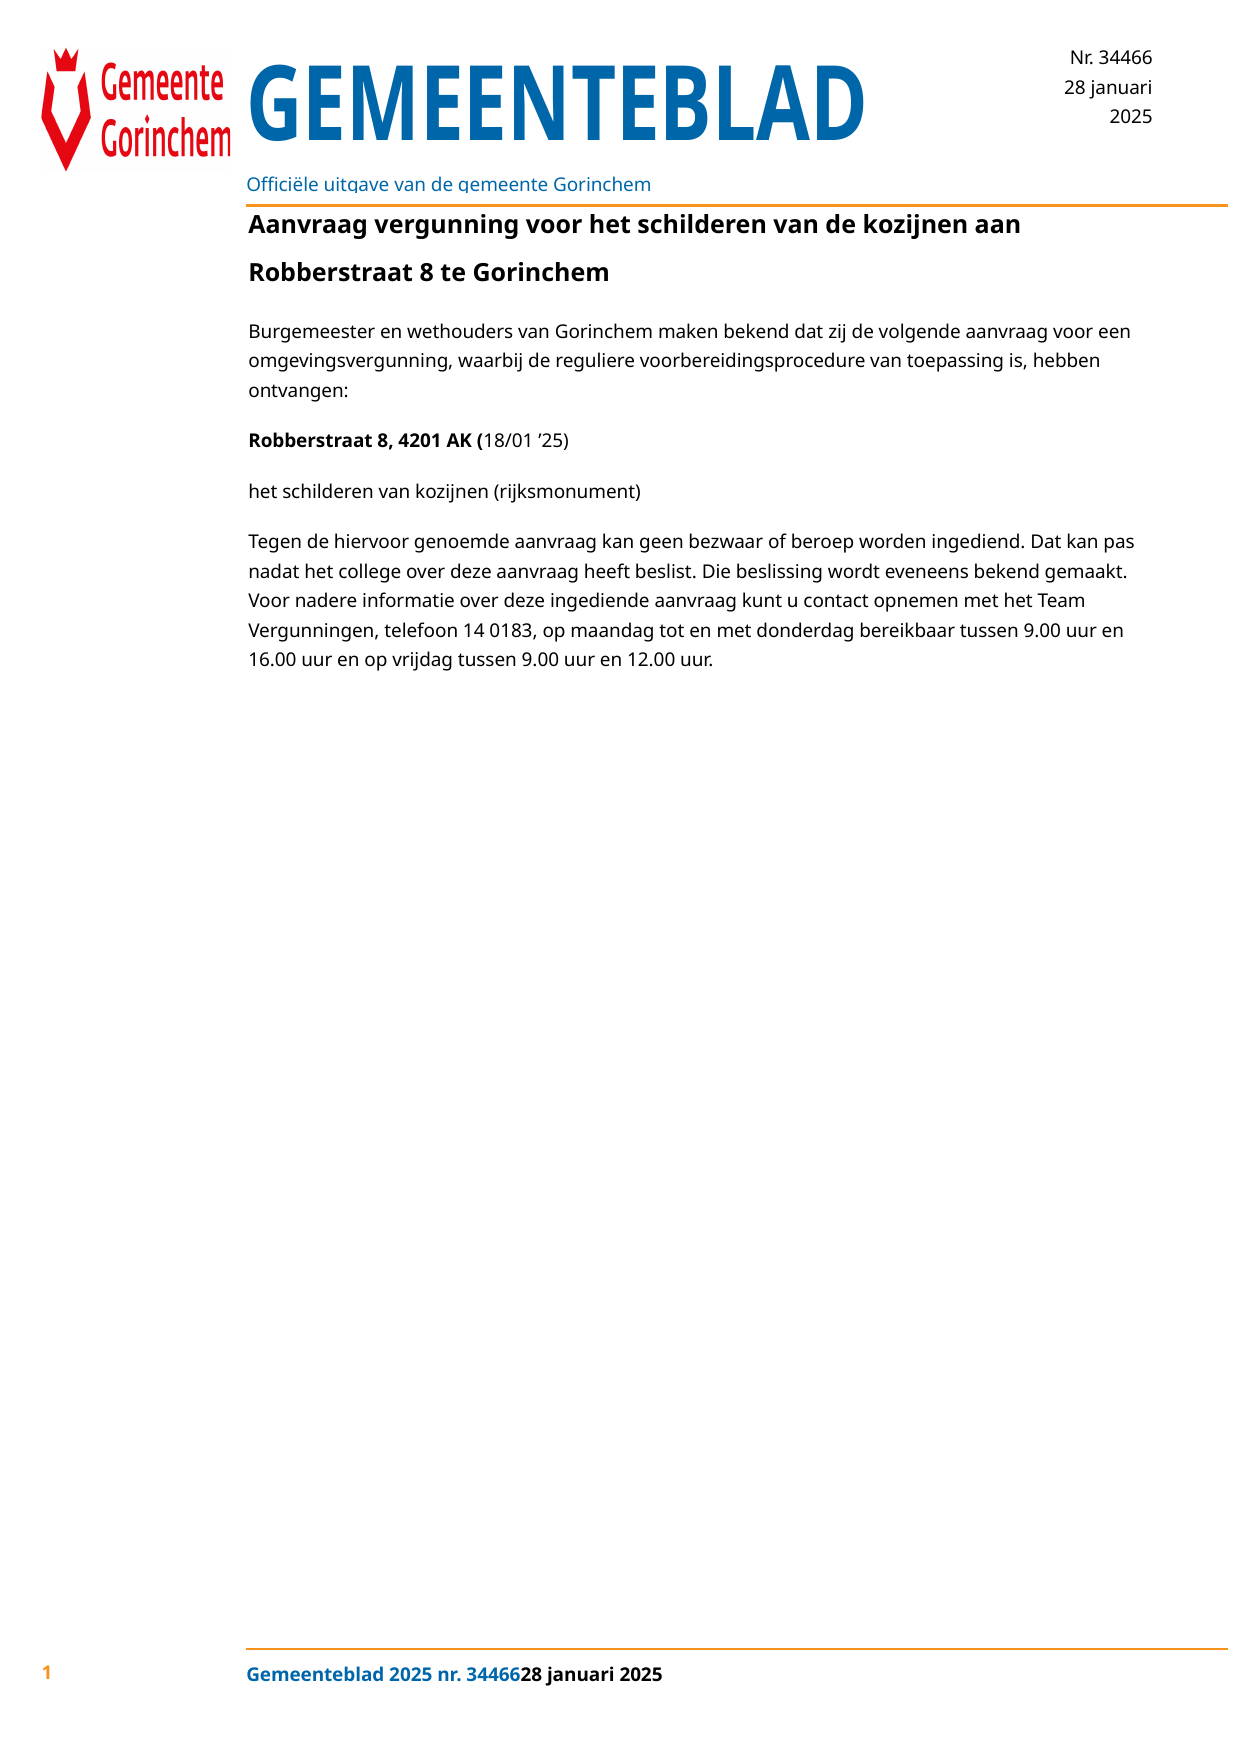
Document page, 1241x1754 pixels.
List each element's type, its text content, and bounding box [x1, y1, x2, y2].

text Robberstraat 8, 4201 AK (18/01 ’25) [248, 427, 1152, 453]
text Aanvraag vergunning voor het schilderen van de kozijnen aan Robberstraat 8 te Gorinchem [248, 207, 1152, 288]
text het schilderen van kozijnen (rijksmonument) [248, 478, 1152, 504]
text Burgemeester en wethouders van Gorinchem maken bekend dat zij de volgende aanvraag voor een omgevingsvergunning, waarbij de reguliere voorbereidingsprocedure van toepassing is, hebben ontvangen: [248, 318, 1152, 403]
picture [41, 47, 231, 172]
text Tegen de hiervoor genoemde aanvraag kan geen bezwaar of beroep worden ingediend. Dat kan pas nadat het college over deze aanvraag heeft beslist. Die beslissing wordt eveneens bekend gemaakt. Voor nadere informatie over deze ingediende aanvraag kunt u contact opnemen met het Team Vergunningen, telefoon 14 0183, op maandag tot en met donderdag bereikbaar tussen 9.00 uur en 16.00 uur en op vrijdag tussen 9.00 uur en 12.00 uur. [248, 528, 1152, 672]
